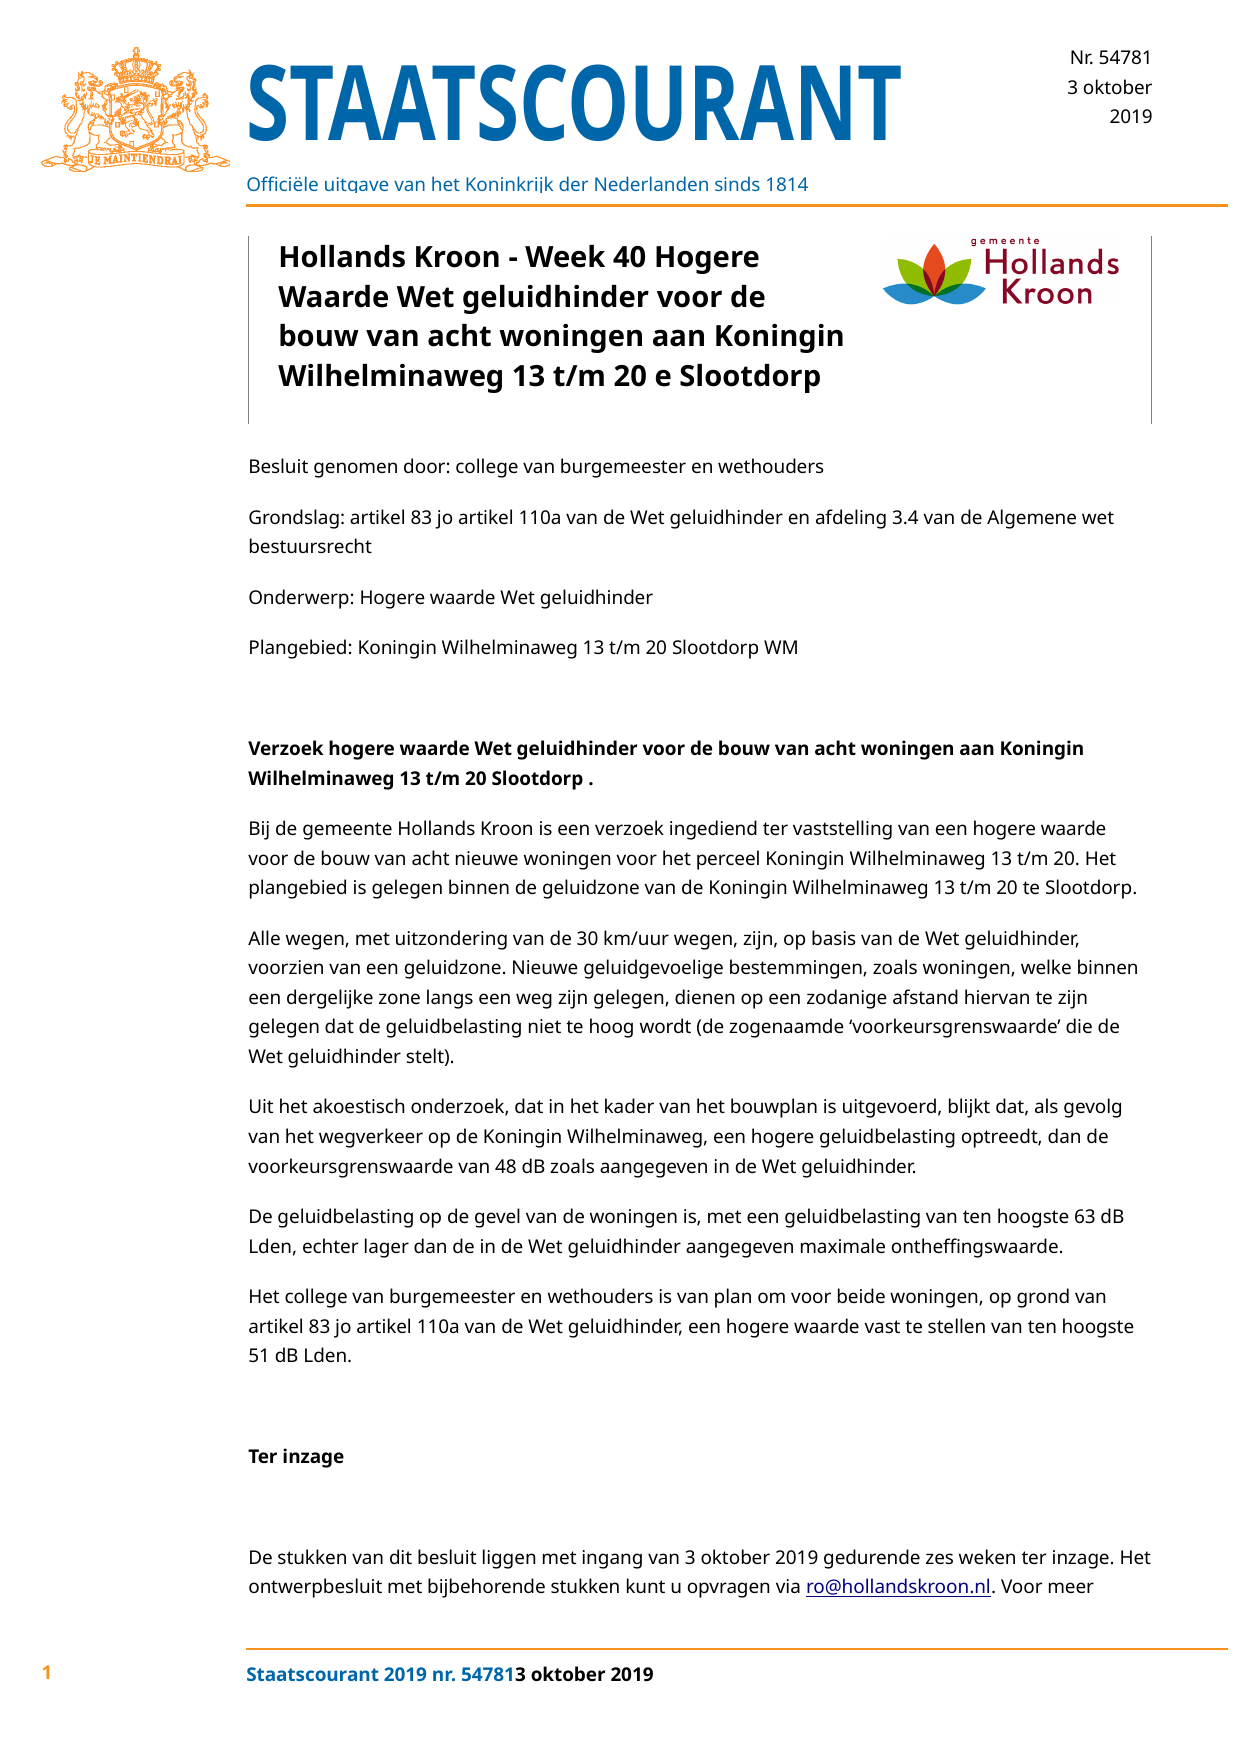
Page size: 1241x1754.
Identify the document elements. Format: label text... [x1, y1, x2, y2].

text De geluidbelasting op de gevel van de woningen is, met een geluidbelasting van ten hoogste 63 dB Lden, echter lager dan de in de Wet geluidhinder aangegeven maximale ontheffingswaarde. [248, 1203, 1152, 1258]
text Plangebied: Koningin Wilhelminaweg 13 t/m 20 Slootdorp WM [248, 634, 1152, 660]
text Uit het akoestisch onderzoek, dat in het kader van het bouwplan is uitgevoerd, blijkt dat, als gevolg van het wegverkeer op de Koningin Wilhelminaweg, een hogere geluidbelasting optreedt, dan de voorkeursgrenswaarde van 48 dB zoals aangegeven in de Wet geluidhinder. [248, 1094, 1152, 1178]
text Alle wegen, met uitzondering van de 30 km/uur wegen, zijn, op basis van de Wet geluidhinder, voorzien van een geluidzone. Nieuwe geluidgevoelige bestemmingen, zoals woningen, welke binnen een dergelijke zone langs een weg zijn gelegen, dienen op een zodanige afstand hiervan te zijn gelegen dat de geluidbelasting niet te hoog wordt (de zogenaamde ‘voorkeursgrenswaarde’ die de Wet geluidhinder stelt). [248, 925, 1152, 1069]
text Grondslag: artikel 83 jo artikel 110a van de Wet geluidhinder en afdeling 3.4 van de Algemene wet bestuursrecht [248, 504, 1152, 559]
table_header [850, 236, 1151, 424]
picture [882, 236, 1119, 305]
table_header Hollands Kroon - Week 40 Hogere Waarde Wet geluidhinder voor de bouw van acht woningen aan Koningin Wilhelminaweg 13 t/m 20 e Slootdorp [249, 236, 850, 424]
text De stukken van dit besluit liggen met ingang van 3 oktober 2019 gedurende zes weken ter inzage. Het ontwerpbesluit met bijbehorende stukken kunt u opvragen via ro@hollandskroon.nl. Voor meer [248, 1544, 1152, 1599]
picture [41, 47, 231, 172]
text Bij de gemeente Hollands Kroon is een verzoek ingediend ter vaststelling van een hogere waarde voor de bouw van acht nieuwe woningen voor het perceel Koningin Wilhelminaweg 13 t/m 20. Het plangebied is gelegen binnen de geluidzone van de Koningin Wilhelminaweg 13 t/m 20 te Slootdorp. [248, 815, 1152, 900]
text Verzoek hogere waarde Wet geluidhinder voor de bouw van acht woningen aan Koningin Wilhelminaweg 13 t/m 20 Slootdorp . [248, 735, 1152, 791]
text Besluit genomen door: college van burgemeester en wethouders [248, 454, 1152, 479]
text Onderwerp: Hogere waarde Wet geluidhinder [248, 584, 1152, 610]
text Het college van burgemeester en wethouders is van plan om voor beide woningen, op grond van artikel 83 jo artikel 110a van de Wet geluidhinder, een hogere waarde vast te stellen van ten hoogste 51 dB Lden. [248, 1283, 1152, 1368]
text Ter inzage [248, 1443, 1152, 1469]
